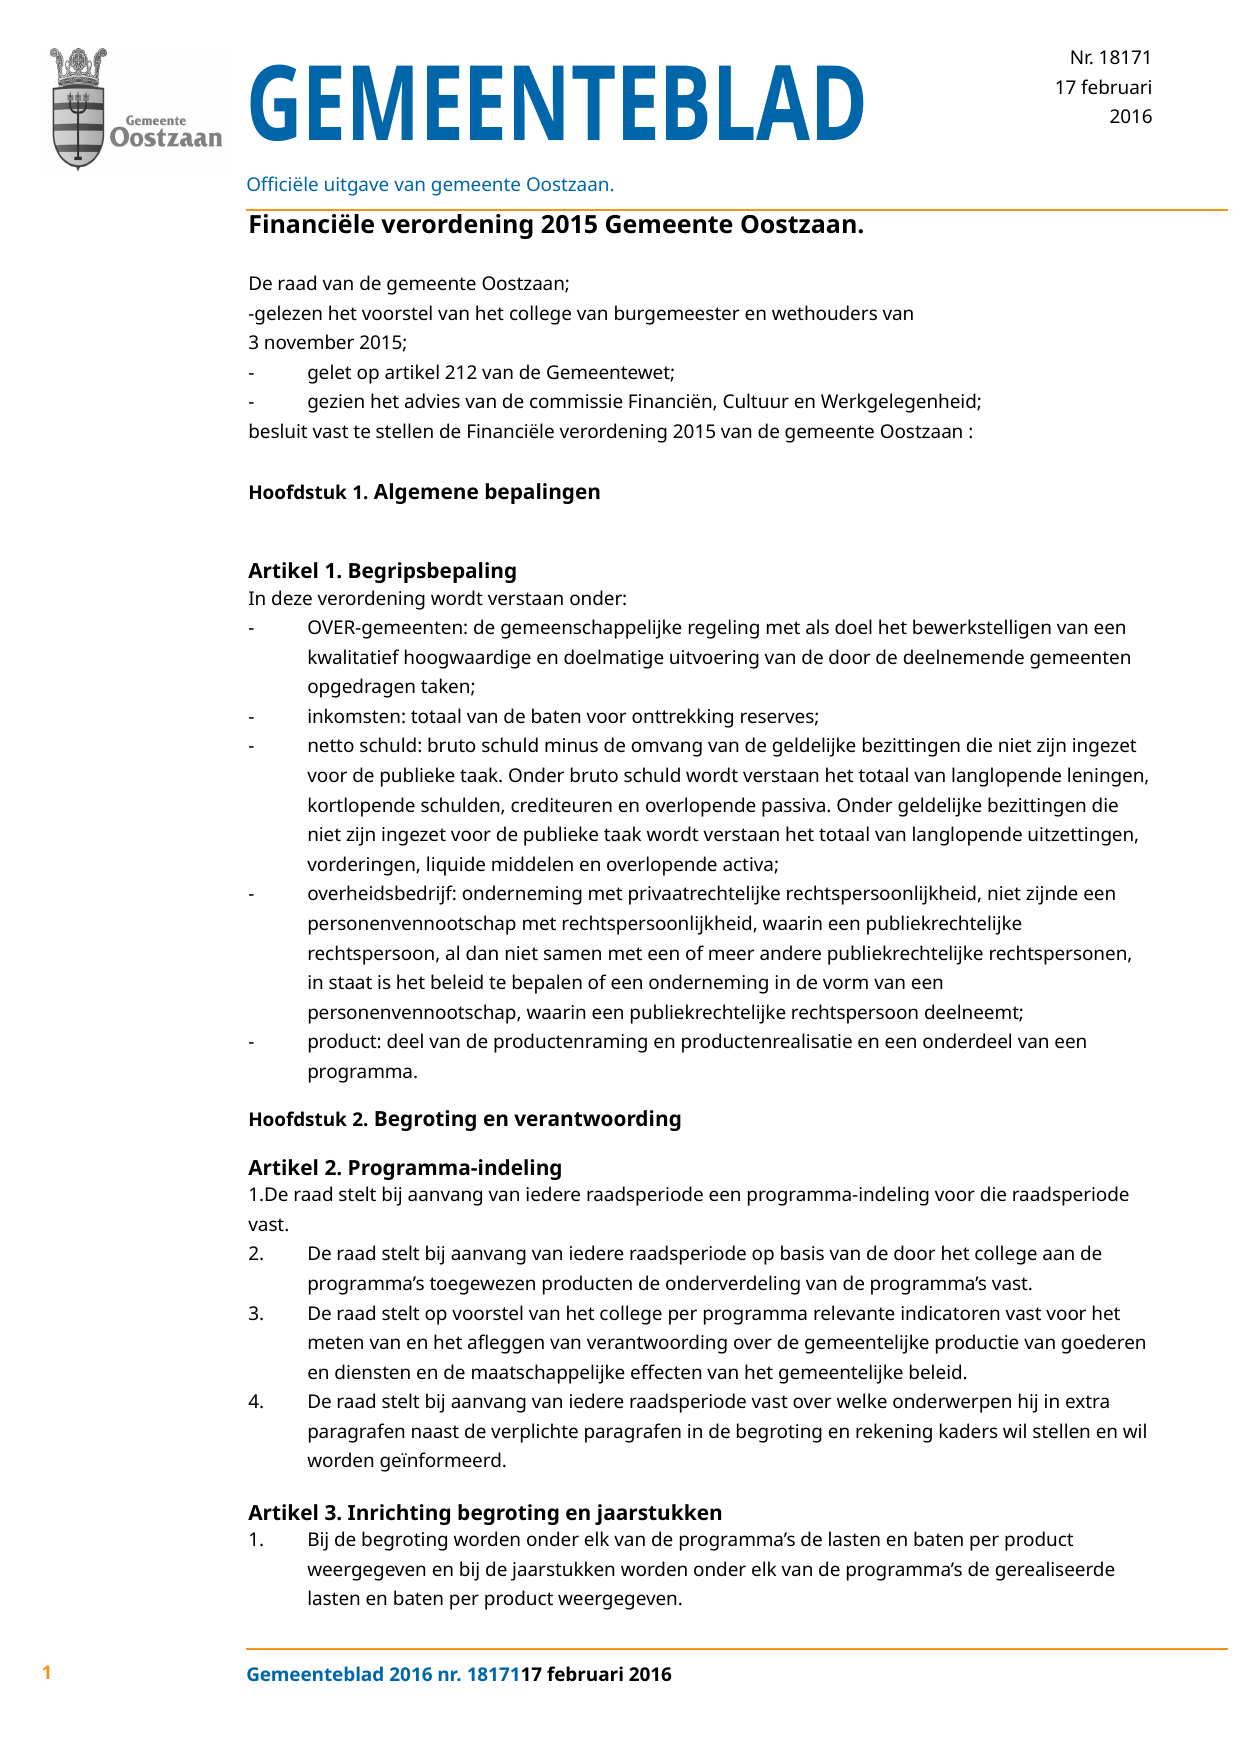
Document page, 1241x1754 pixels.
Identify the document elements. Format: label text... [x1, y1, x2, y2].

text -gelezen het voorstel van het college van burgemeester en wethouders van [248, 300, 1152, 326]
list gelet op artikel 212 van de Gemeentewet; [248, 359, 1152, 385]
text Artikel 2. Programma-indeling [248, 1153, 1152, 1181]
list Bij de begroting worden onder elk van de programma’s de lasten en baten per product weergegeven en bij de jaarstukken worden onder elk van de programma’s de gerealiseerde lasten en baten per product weergegeven. [248, 1526, 1152, 1611]
list gezien het advies van de commissie Financiën, Cultuur en Werkgelegenheid; [248, 389, 1152, 414]
list OVER-gemeenten: de gemeenschappelijke regeling met als doel het bewerkstelligen van een kwalitatief hoogwaardige en doelmatige uitvoering van de door de deelnemende gemeenten opgedragen taken; [248, 614, 1152, 699]
list netto schuld: bruto schuld minus de omvang van de geldelijke bezittingen die niet zijn ingezet voor de publieke taak. Onder bruto schuld wordt verstaan het totaal van langlopende leningen, kortlopende schulden, crediteuren en overlopende passiva. Onder geldelijke bezittingen die niet zijn ingezet voor de publieke taak wordt verstaan het totaal van langlopende uitzettingen, vorderingen, liquide middelen en overlopende activa; [248, 733, 1152, 877]
text De raad van de gemeente Oostzaan; [248, 270, 1152, 296]
text Artikel 3. Inrichting begroting en jaarstukken [248, 1498, 1152, 1526]
text Artikel 1. Begripsbepaling [248, 556, 1152, 585]
picture [41, 47, 231, 172]
text besluit vast te stellen de Financiële verordening 2015 van de gemeente Oostzaan : [248, 418, 1152, 444]
text 1.De raad stelt bij aanvang van iedere raadsperiode een programma-indeling voor die raadsperiode vast. [248, 1181, 1152, 1237]
text Hoofdstuk 1. Algemene bepalingen [248, 477, 1152, 506]
list inkomsten: totaal van de baten voor onttrekking reserves; [248, 703, 1152, 729]
list overheidsbedrijf: onderneming met privaatrechtelijke rechtspersoonlijkheid, niet zijnde een personenvennootschap met rechtspersoonlijkheid, waarin een publiekrechtelijke rechtspersoon, al dan niet samen met een of meer andere publiekrechtelijke rechtspersonen, in staat is het beleid te bepalen of een onderneming in de vorm van een personenvennootschap, waarin een publiekrechtelijke rechtspersoon deelneemt; [248, 881, 1152, 1024]
text Hoofdstuk 2. Begroting en verantwoording [248, 1104, 1152, 1132]
list product: deel van de productenraming en productenrealisatie en een onderdeel van een programma. [248, 1028, 1152, 1084]
text Financiële verordening 2015 Gemeente Oostzaan. [248, 211, 1152, 241]
list De raad stelt bij aanvang van iedere raadsperiode vast over welke onderwerpen hij in extra paragrafen naast de verplichte paragrafen in de begroting en rekening kaders wil stellen en wil worden geïnformeerd. [248, 1388, 1152, 1473]
text In deze verordening wordt verstaan onder: [248, 585, 1152, 610]
list De raad stelt op voorstel van het college per programma relevante indicatoren vast voor het meten van en het afleggen van verantwoording over de gemeentelijke productie van goederen en diensten en de maatschappelijke effecten van het gemeentelijke beleid. [248, 1300, 1152, 1384]
list De raad stelt bij aanvang van iedere raadsperiode op basis van de door het college aan de programma’s toegewezen producten de onderverdeling van de programma’s vast. [248, 1241, 1152, 1296]
text 3 november 2015; [248, 329, 1152, 355]
